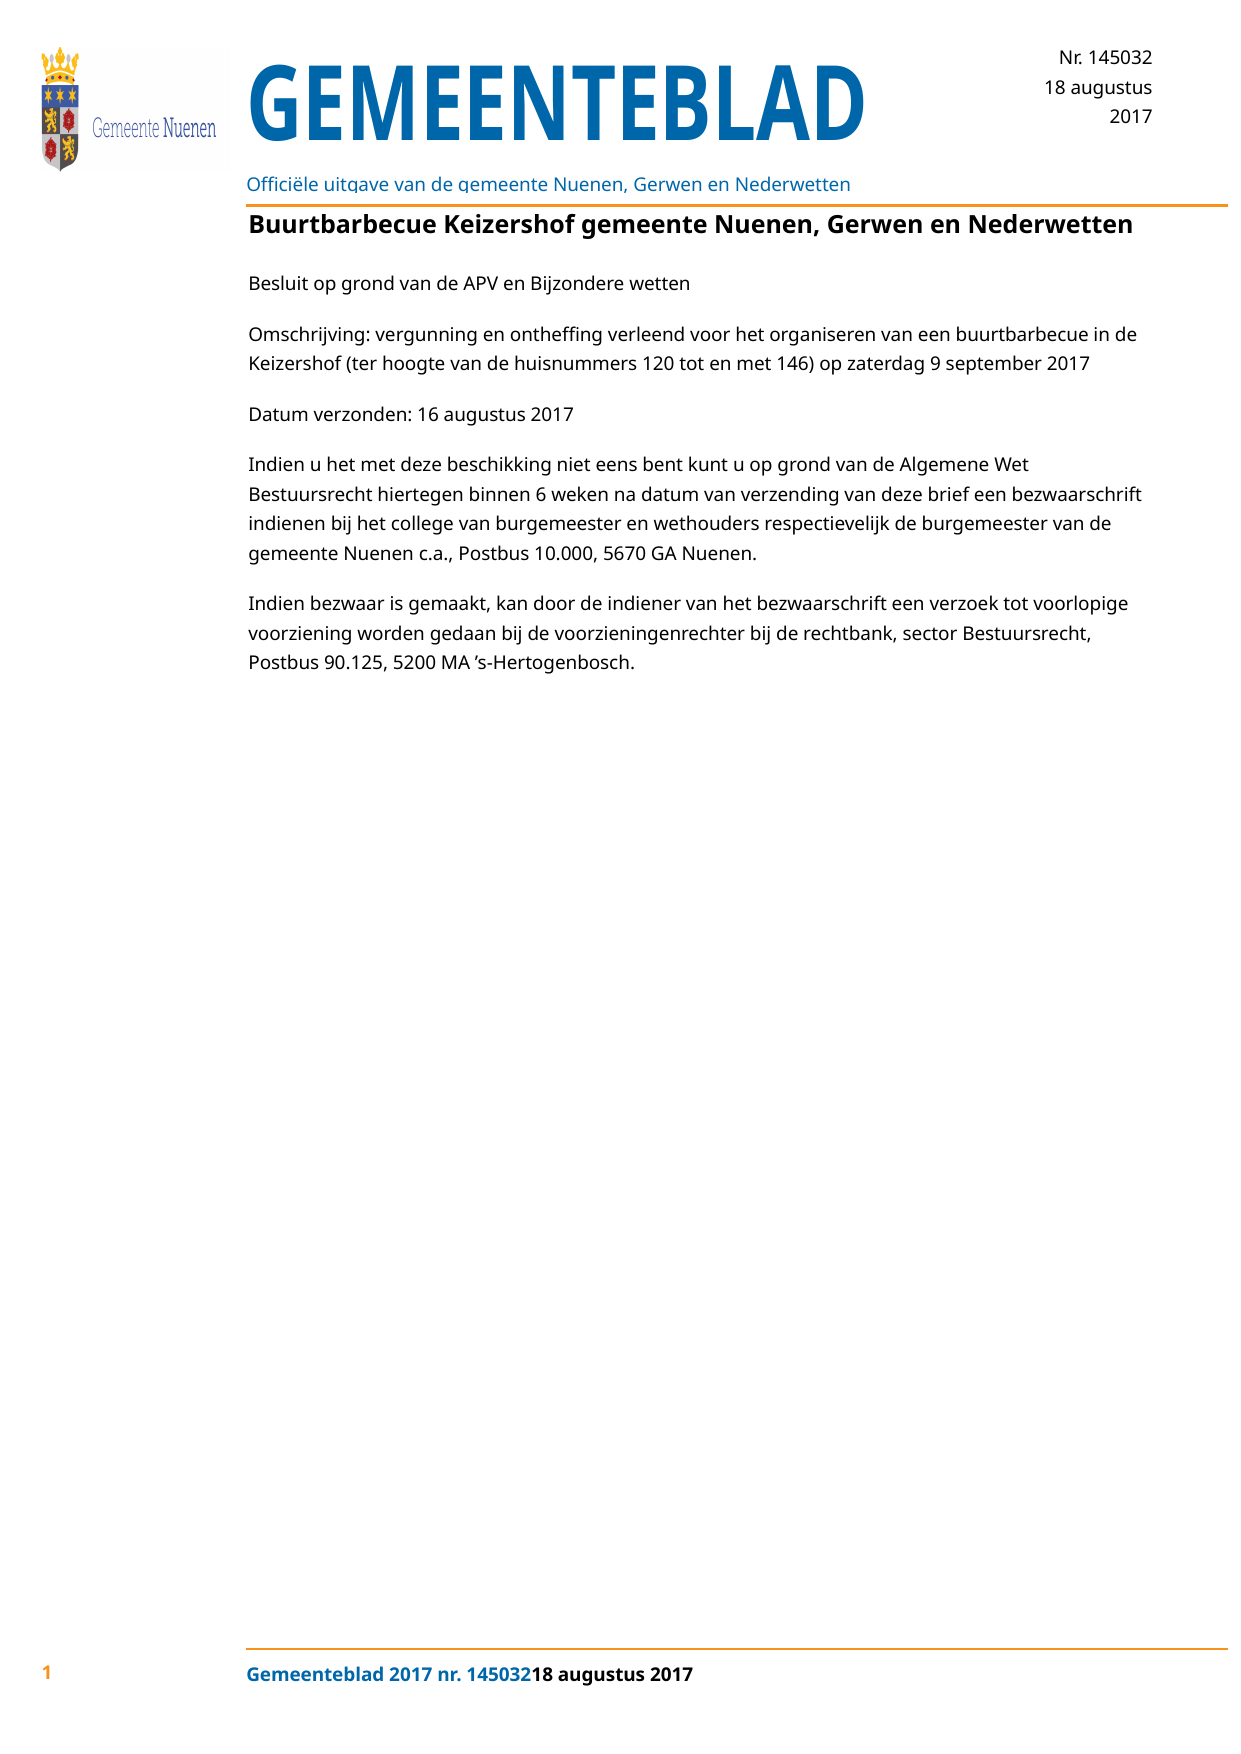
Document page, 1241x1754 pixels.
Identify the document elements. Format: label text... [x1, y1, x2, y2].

picture [41, 47, 231, 172]
text Besluit op grond van de APV en Bijzondere wetten [248, 270, 1152, 296]
text Datum verzonden: 16 augustus 2017 [248, 401, 1152, 426]
text Indien bezwaar is gemaakt, kan door de indiener van het bezwaarschrift een verzoek tot voorlopige voorziening worden gedaan bij de voorzieningenrechter bij de rechtbank, sector Bestuursrecht, Postbus 90.125, 5200 MA ’s-Hertogenbosch. [248, 590, 1152, 675]
text Indien u het met deze beschikking niet eens bent kunt u op grond van de Algemene Wet Bestuursrecht hiertegen binnen 6 weken na datum van verzending van deze brief een bezwaarschrift indienen bij het college van burgemeester en wethouders respectievelijk de burgemeester van de gemeente Nuenen c.a., Postbus 10.000, 5670 GA Nuenen. [248, 451, 1152, 566]
text Omschrijving: vergunning en ontheffing verleend voor het organiseren van een buurtbarbecue in de Keizershof (ter hoogte van de huisnummers 120 tot en met 146) op zaterdag 9 september 2017 [248, 321, 1152, 376]
text Buurtbarbecue Keizershof gemeente Nuenen, Gerwen en Nederwetten [248, 207, 1152, 241]
